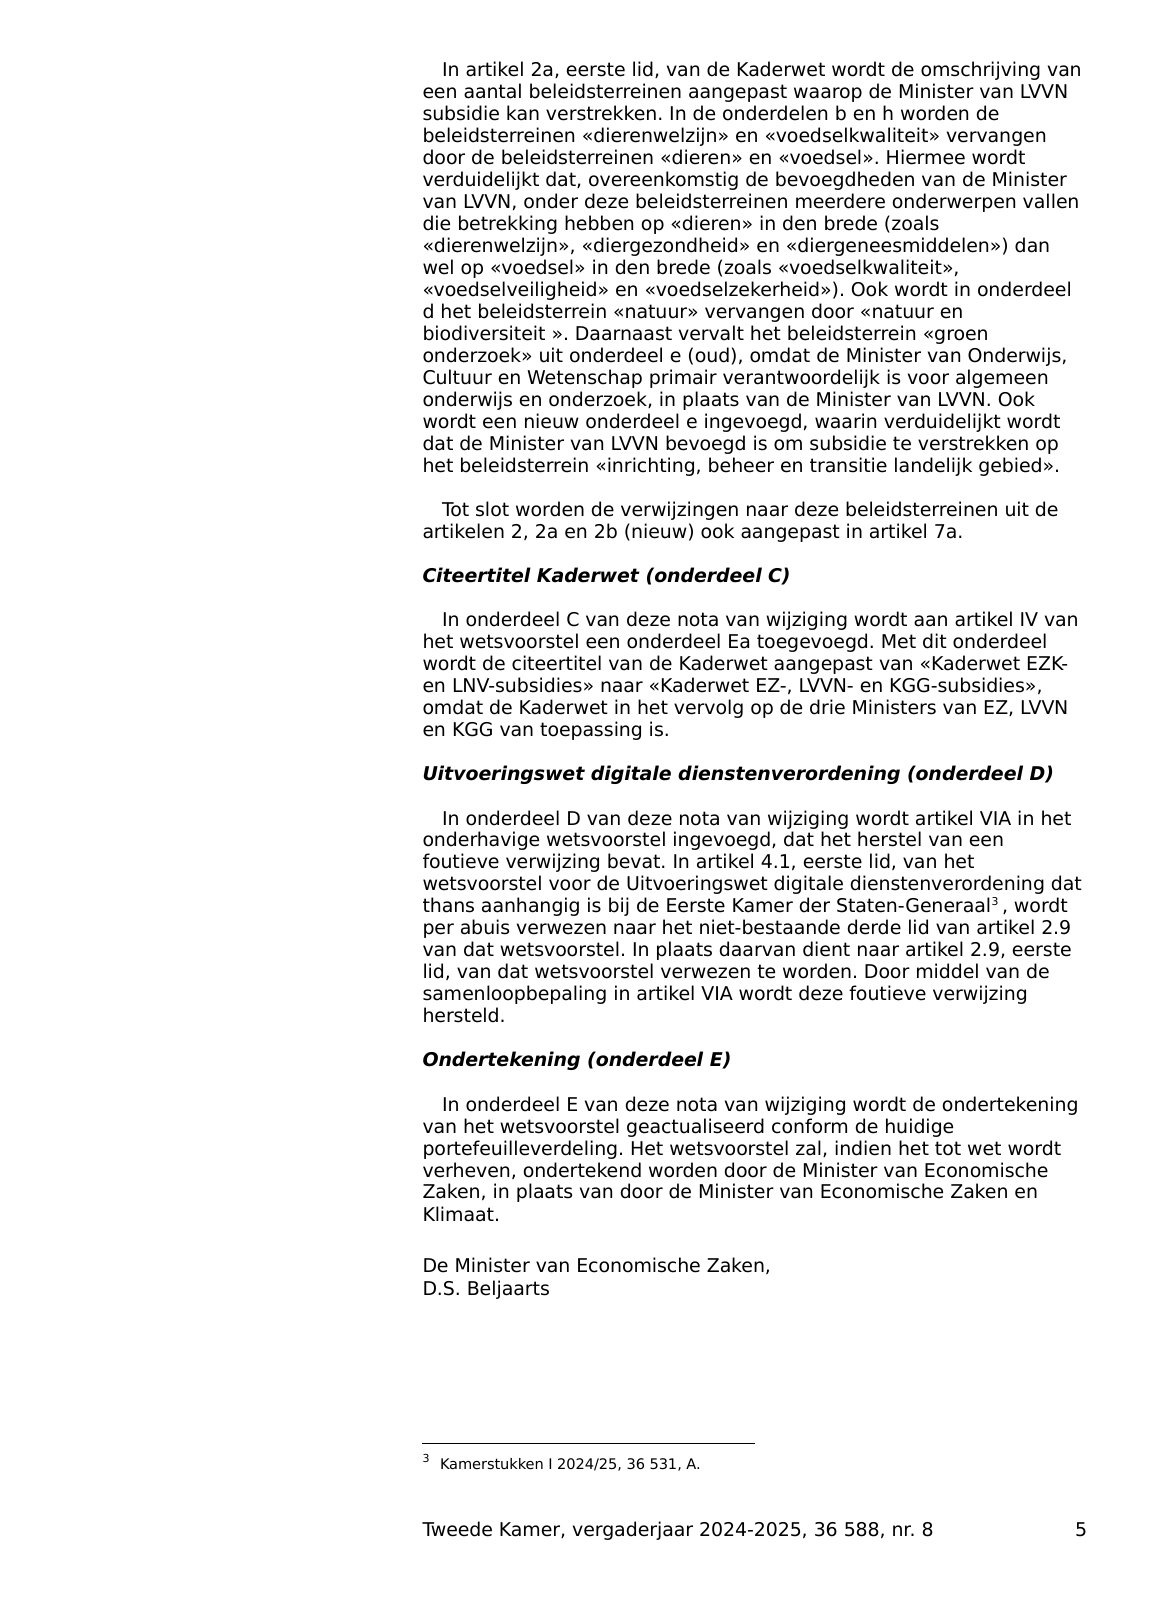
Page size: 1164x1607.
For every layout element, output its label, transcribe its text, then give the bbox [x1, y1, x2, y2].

text De Minister van Economische Zaken, D.S. Beljaarts [422, 1255, 1087, 1299]
text In onderdeel D van deze nota van wijziging wordt artikel VIA in het onderhavige wetsvoorstel ingevoegd, dat het herstel van een foutieve verwijzing bevat. In artikel 4.1, eerste lid, van het wetsvoorstel voor de Uitvoeringswet digitale dienstenverordening dat thans aanhangig is bij de Eerste Kamer der Staten-Generaal, wordt per abuis verwezen naar het niet-bestaande derde lid van artikel 2.9 van dat wetsvoorstel. In plaats daarvan dient naar artikel 2.9, eerste lid, van dat wetsvoorstel verwezen te worden. Door middel van de samenloopbepaling in artikel VIA wordt deze foutieve verwijzing hersteld. [422, 807, 1087, 1027]
subtitle Uitvoeringswet digitale dienstenverordening (onderdeel D) [422, 763, 1087, 785]
text In onderdeel C van deze nota van wijziging wordt aan artikel IV van het wetsvoorstel een onderdeel Ea toegevoegd. Met dit onderdeel wordt de citeertitel van de Kaderwet aangepast van «Kaderwet EZK- en LNV-subsidies» naar «Kaderwet EZ-, LVVN- en KGG-subsidies», omdat de Kaderwet in het vervolg op de drie Ministers van EZ, LVVN en KGG van toepassing is. [422, 609, 1087, 741]
text Tot slot worden de verwijzingen naar deze beleidsterreinen uit de artikelen 2, 2a en 2b (nieuw) ook aangepast in artikel 7a. [422, 499, 1087, 543]
text Kamerstukken I 2024/25, 36 531, A. [422, 1452, 1087, 1474]
text In artikel 2a, eerste lid, van de Kaderwet wordt de omschrijving van een aantal beleidsterreinen aangepast waarop de Minister van LVVN subsidie kan verstrekken. In de onderdelen b en h worden de beleidsterreinen «dierenwelzijn» en «voedselkwaliteit» vervangen door de beleidsterreinen «dieren» en «voedsel». Hiermee wordt verduidelijkt dat, overeenkomstig de bevoegdheden van de Minister van LVVN, onder deze beleidsterreinen meerdere onderwerpen vallen die betrekking hebben op «dieren» in den brede (zoals «dierenwelzijn», «diergezondheid» en «diergeneesmiddelen») dan wel op «voedsel» in den brede (zoals «voedselkwaliteit», «voedselveiligheid» en «voedselzekerheid»). Ook wordt in onderdeel d het beleidsterrein «natuur» vervangen door «natuur en biodiversiteit ». Daarnaast vervalt het beleidsterrein «groen onderzoek» uit onderdeel e (oud), omdat de Minister van Onderwijs, Cultuur en Wetenschap primair verantwoordelijk is voor algemeen onderwijs en onderzoek, in plaats van de Minister van LVVN. Ook wordt een nieuw onderdeel e ingevoegd, waarin verduidelijkt wordt dat de Minister van LVVN bevoegd is om subsidie te verstrekken op het beleidsterrein «inrichting, beheer en transitie landelijk gebied». [422, 59, 1087, 477]
text In onderdeel E van deze nota van wijziging wordt de ondertekening van het wetsvoorstel geactualiseerd conform de huidige portefeuilleverdeling. Het wetsvoorstel zal, indien het tot wet wordt verheven, ondertekend worden door de Minister van Economische Zaken, in plaats van door de Minister van Economische Zaken en Klimaat. [422, 1093, 1087, 1225]
subtitle Ondertekening (onderdeel E) [422, 1049, 1087, 1071]
subtitle Citeertitel Kaderwet (onderdeel C) [422, 565, 1087, 587]
